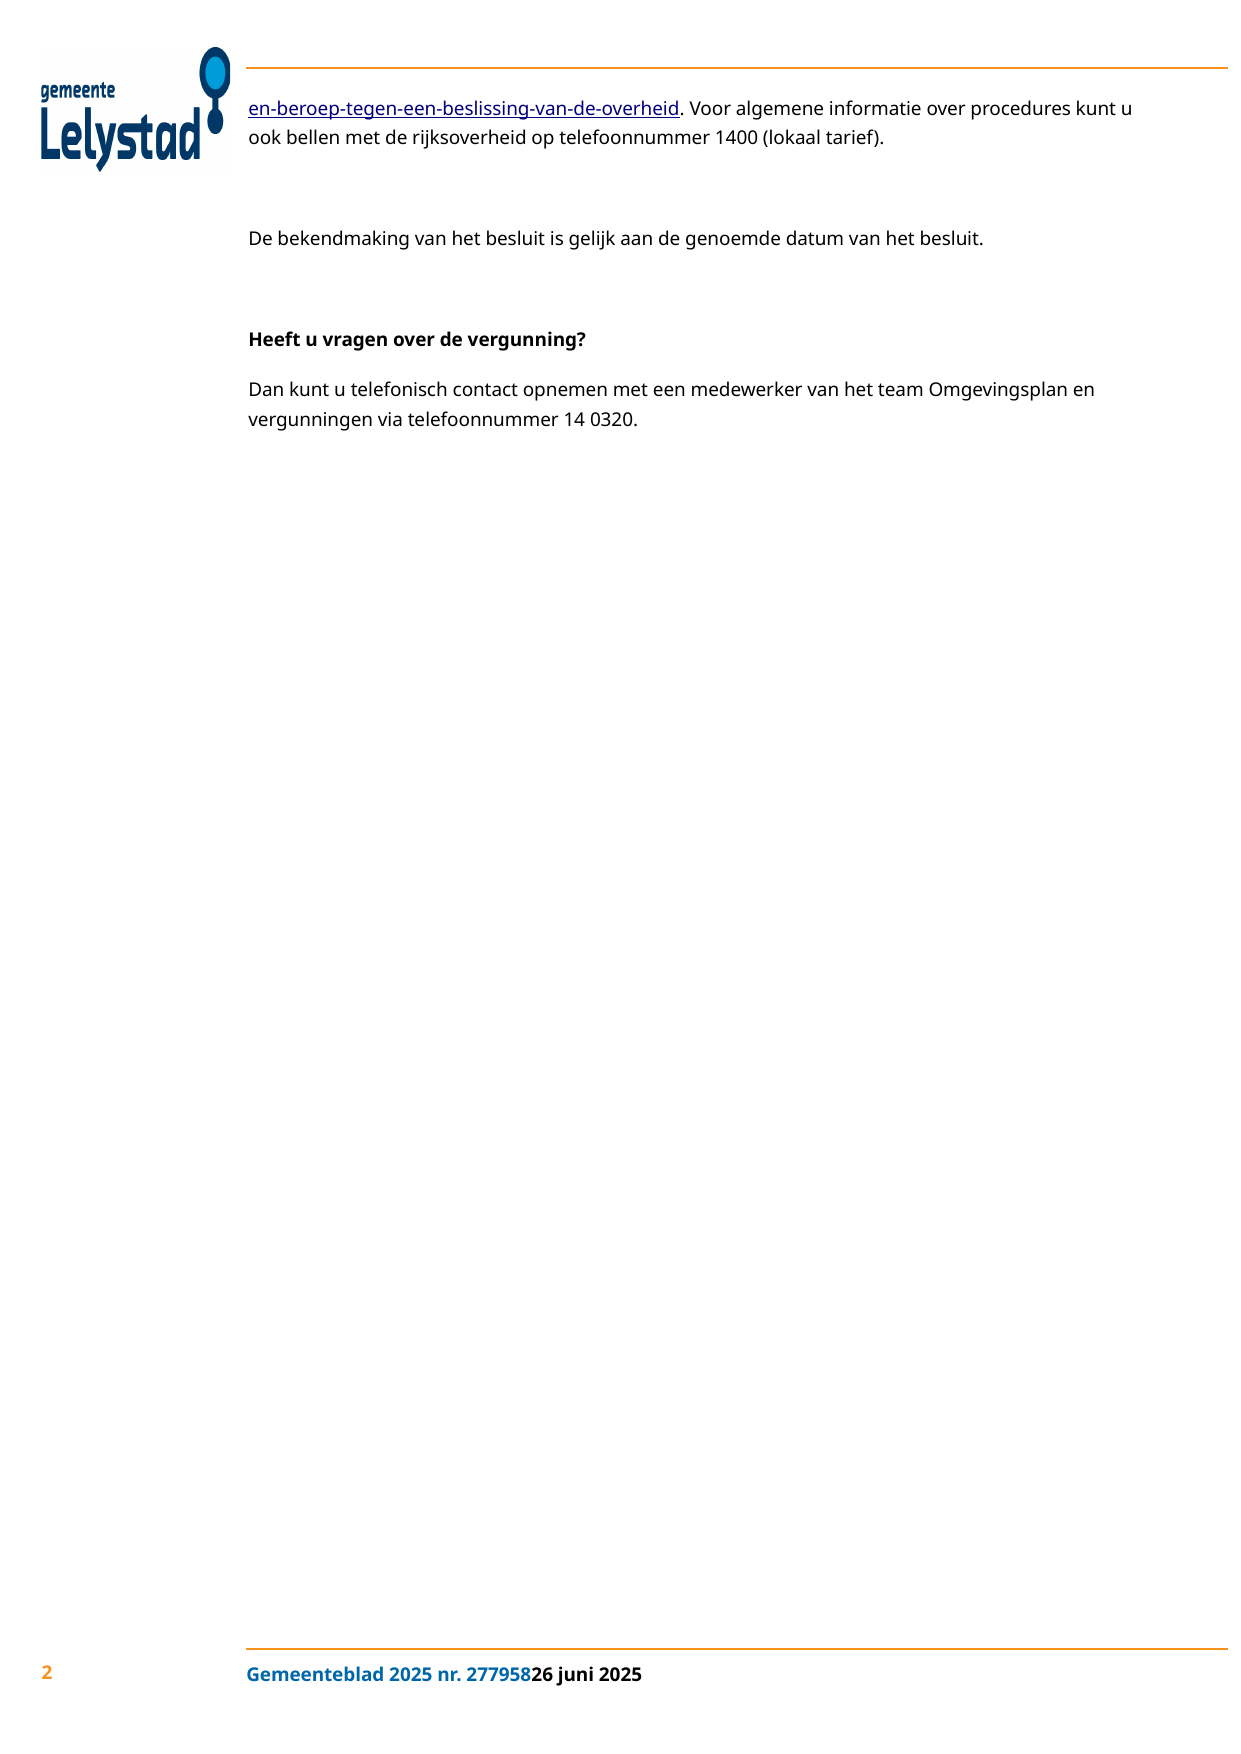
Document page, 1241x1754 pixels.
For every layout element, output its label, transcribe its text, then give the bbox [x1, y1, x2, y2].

picture [41, 47, 231, 172]
text Heeft u vragen over de vergunning? [248, 326, 1152, 352]
text Dan kunt u telefonisch contact opnemen met een medewerker van het team Omgevingsplan en vergunningen via telefoonnummer 14 0320. [248, 376, 1152, 432]
text en-beroep-tegen-een-beslissing-van-de-overheid. Voor algemene informatie over procedures kunt u ook bellen met de rijksoverheid op telefoonnummer 1400 (lokaal tarief). [248, 95, 1152, 150]
text De bekendmaking van het besluit is gelijk aan de genoemde datum van het besluit. [248, 225, 1152, 251]
